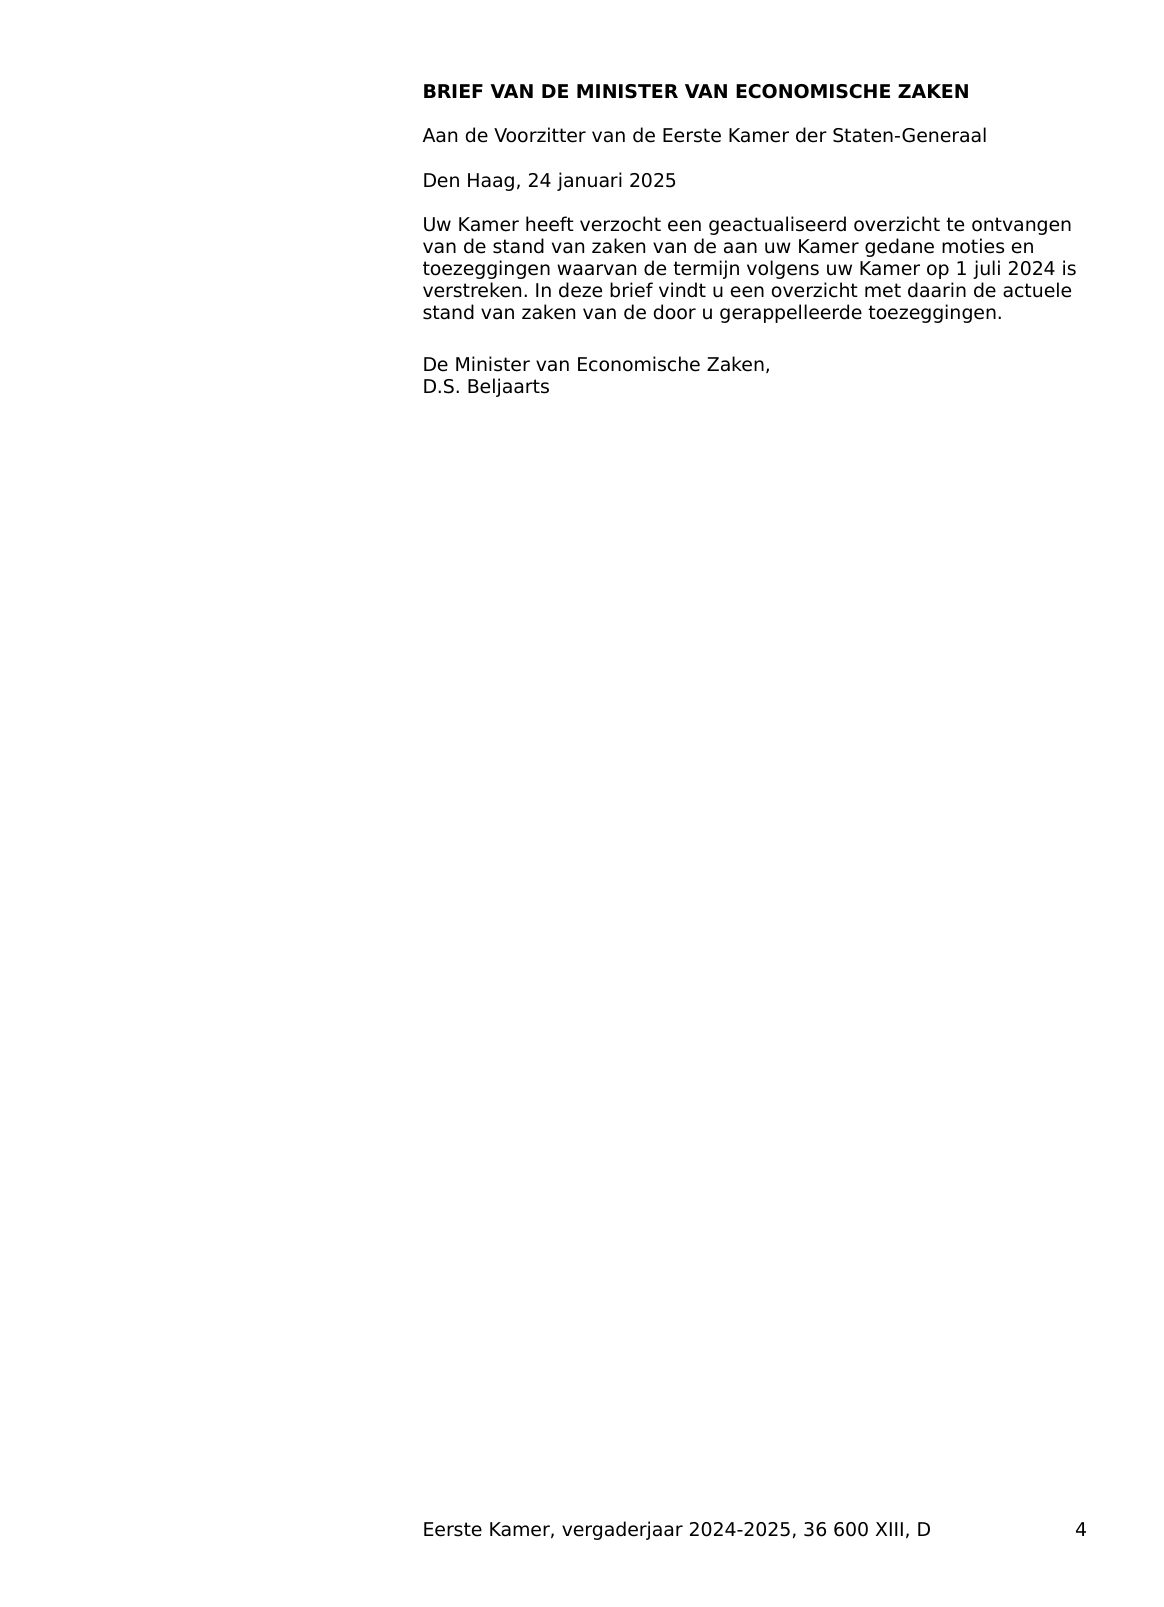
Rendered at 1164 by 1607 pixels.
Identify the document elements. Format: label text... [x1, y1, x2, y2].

text Aan de Voorzitter van de Eerste Kamer der Staten-Generaal [422, 125, 1087, 147]
text De Minister van Economische Zaken, D.S. Beljaarts [422, 354, 1087, 398]
text Den Haag, 24 januari 2025 [422, 169, 1087, 192]
text Uw Kamer heeft verzocht een geactualiseerd overzicht te ontvangen van de stand van zaken van de aan uw Kamer gedane moties en toezeggingen waarvan de termijn volgens uw Kamer op 1 juli 2024 is verstreken. In deze brief vindt u een overzicht met daarin de actuele stand van zaken van de door u gerappelleerde toezeggingen. [422, 214, 1087, 324]
subtitle BRIEF VAN DE MINISTER VAN ECONOMISCHE ZAKEN [422, 81, 1087, 103]
